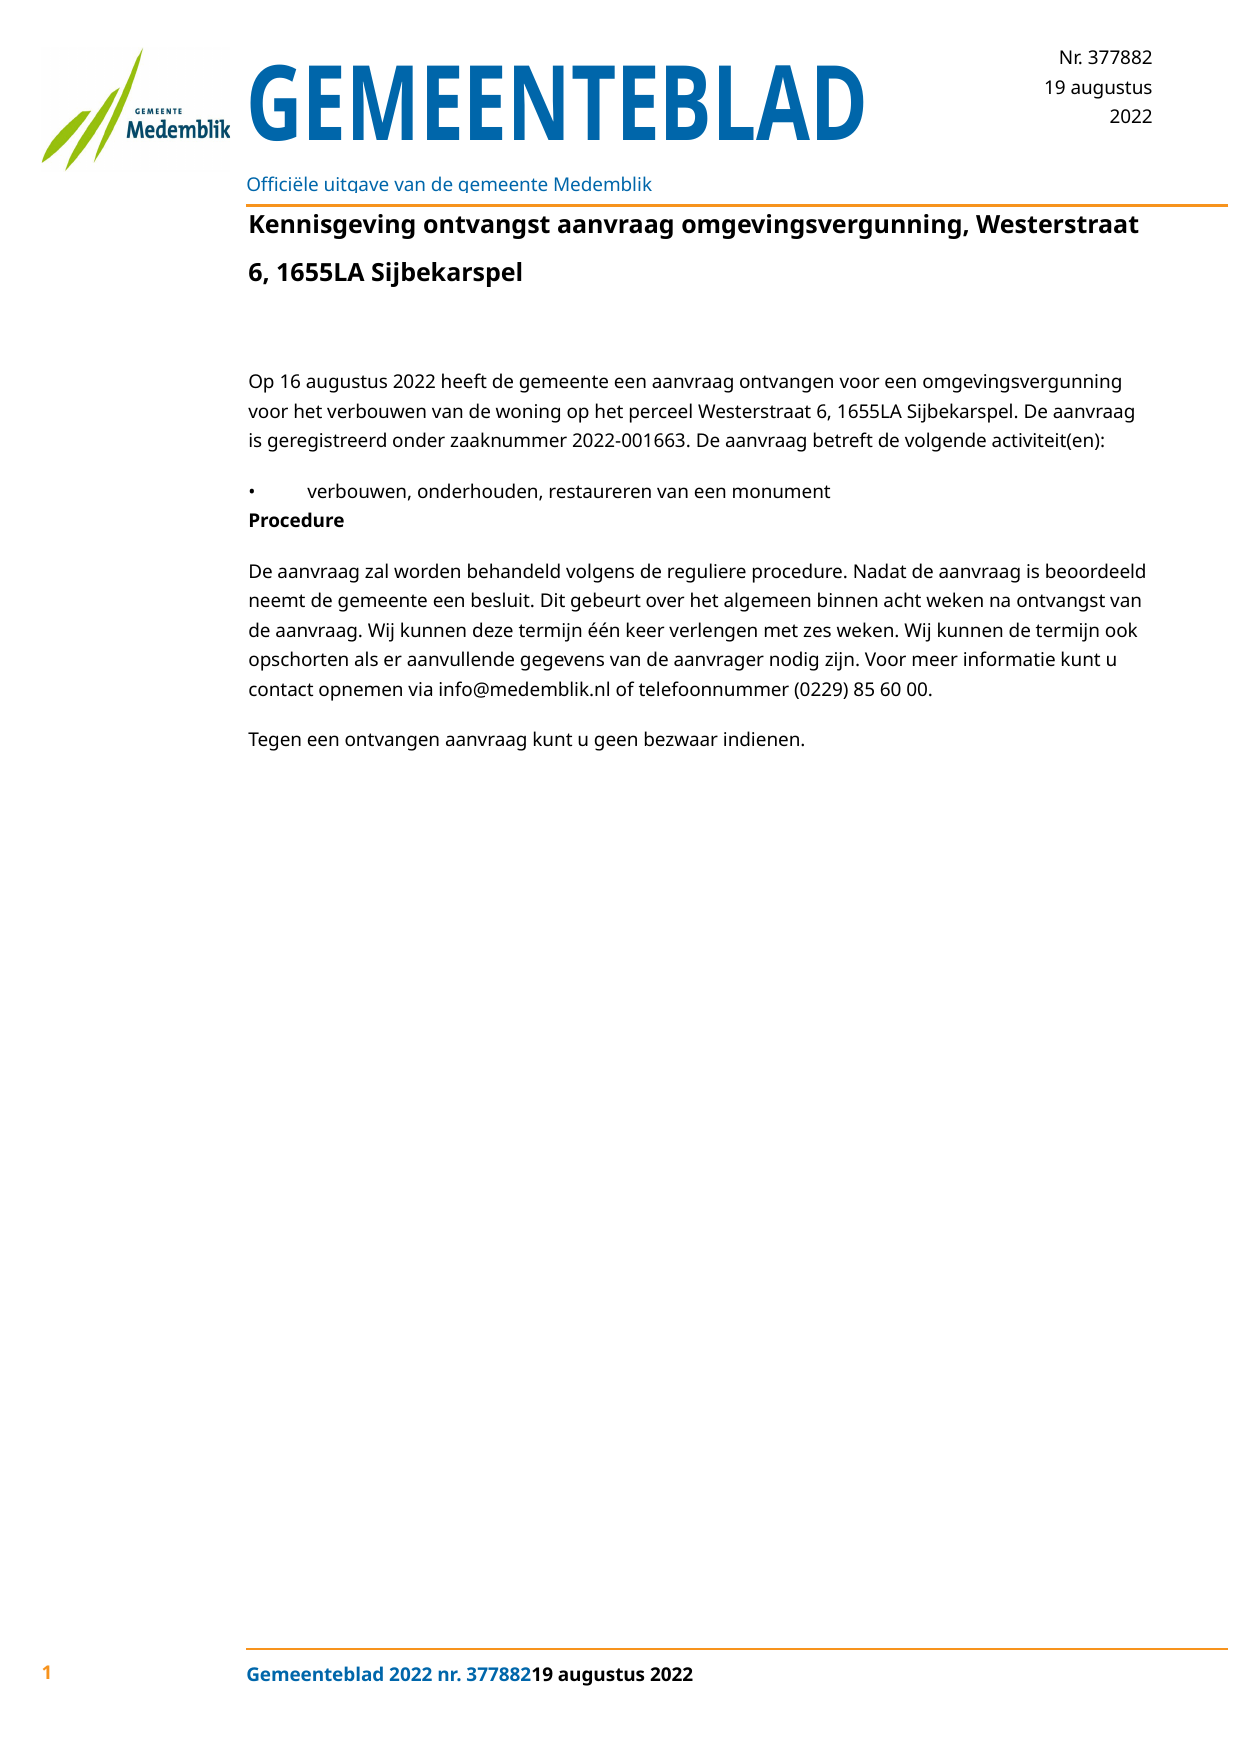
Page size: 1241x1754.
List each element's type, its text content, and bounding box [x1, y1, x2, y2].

picture [41, 47, 231, 172]
text De aanvraag zal worden behandeld volgens de reguliere procedure. Nadat de aanvraag is beoordeeld neemt de gemeente een besluit. Dit gebeurt over het algemeen binnen acht weken na ontvangst van de aanvraag. Wij kunnen deze termijn één keer verlengen met zes weken. Wij kunnen de termijn ook opschorten als er aanvullende gegevens van de aanvrager nodig zijn. Voor meer informatie kunt u contact opnemen via info@medemblik.nl of telefoonnummer (0229) 85 60 00. [248, 558, 1152, 702]
text Tegen een ontvangen aanvraag kunt u geen bezwaar indienen. [248, 727, 1152, 752]
text Procedure [248, 507, 1152, 533]
list verbouwen, onderhouden, restaureren van een monument [248, 478, 1152, 504]
text Op 16 augustus 2022 heeft de gemeente een aanvraag ontvangen voor een omgevingsvergunning voor het verbouwen van de woning op het perceel Westerstraat 6, 1655LA Sijbekarspel. De aanvraag is geregistreerd onder zaaknummer 2022-001663. De aanvraag betreft de volgende activiteit(en): [248, 368, 1152, 453]
text Kennisgeving ontvangst aanvraag omgevingsvergunning, Westerstraat 6, 1655LA Sijbekarspel [248, 207, 1152, 288]
